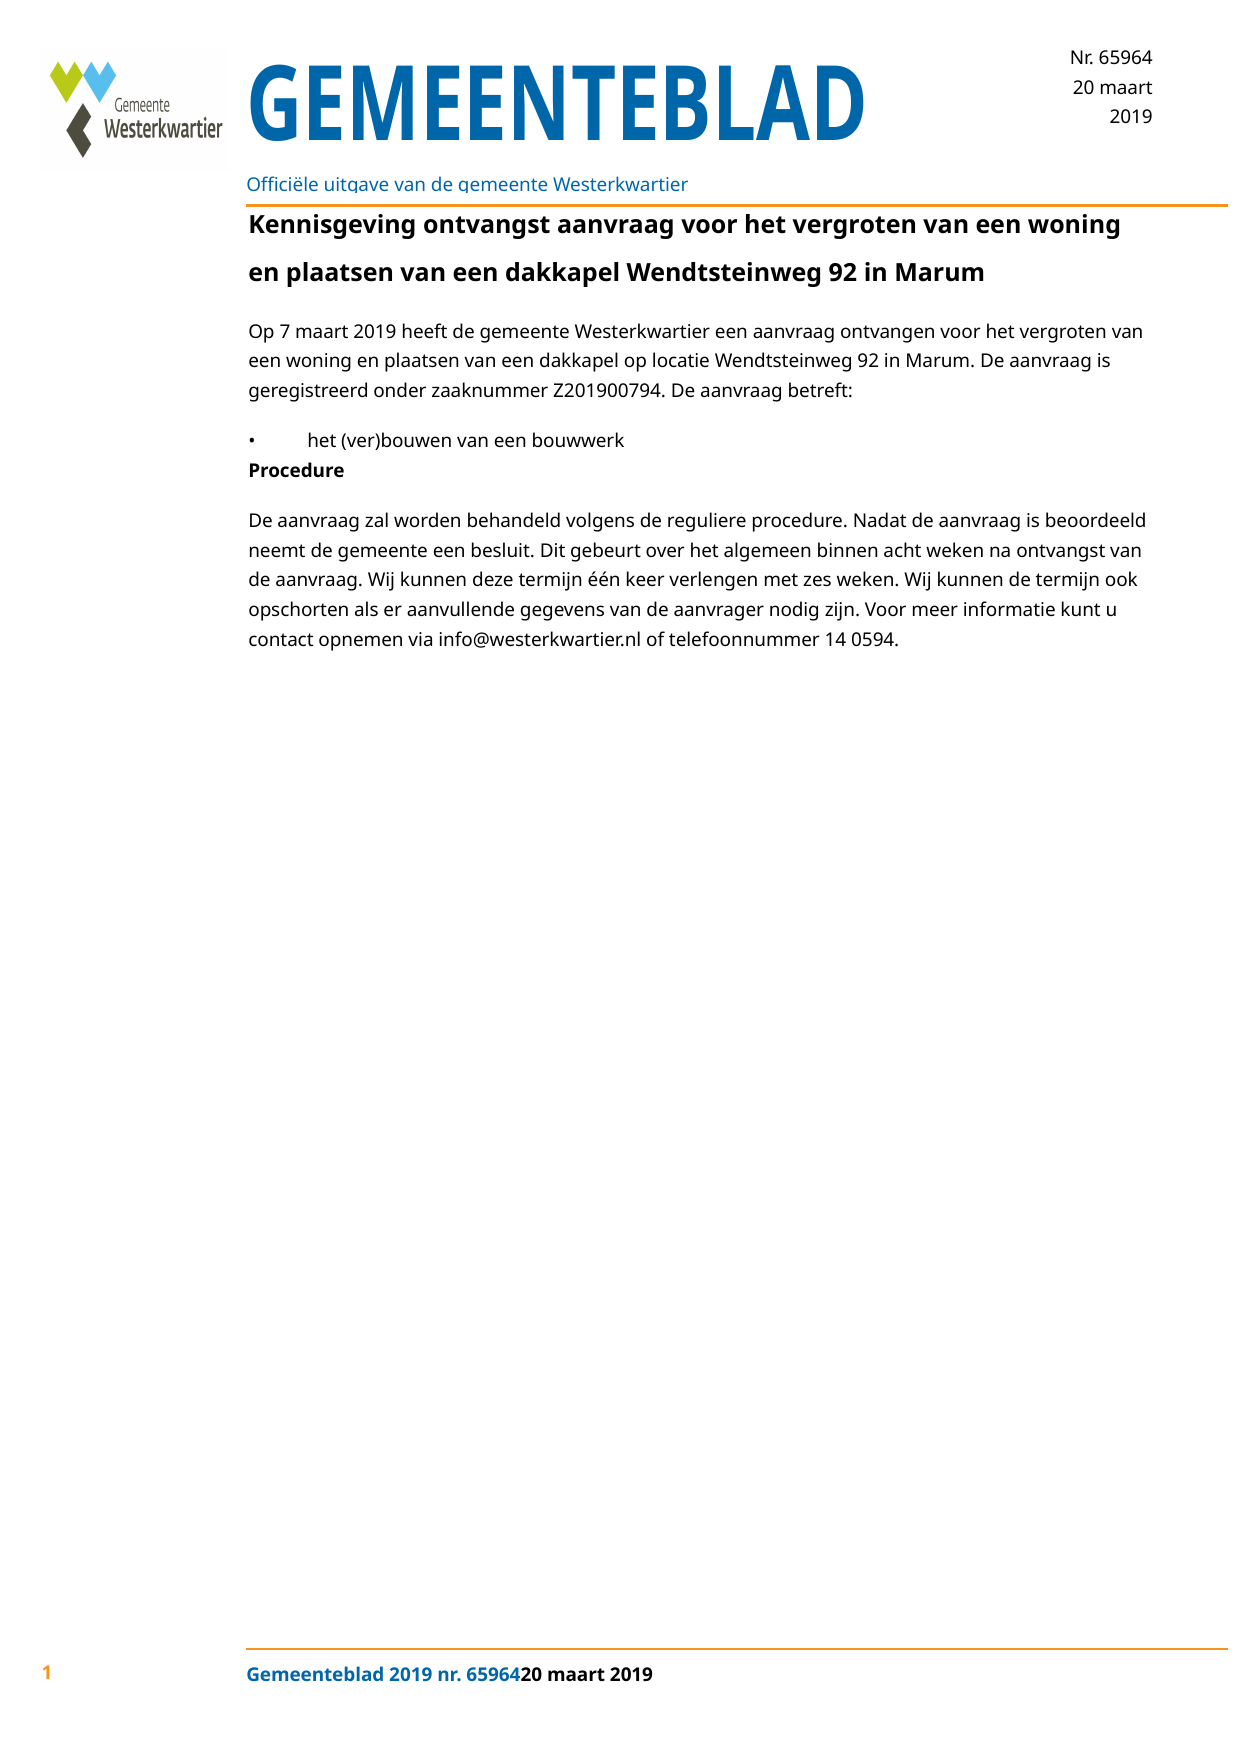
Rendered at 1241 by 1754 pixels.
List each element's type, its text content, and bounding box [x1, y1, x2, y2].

picture [41, 47, 231, 172]
text De aanvraag zal worden behandeld volgens de reguliere procedure. Nadat de aanvraag is beoordeeld neemt de gemeente een besluit. Dit gebeurt over het algemeen binnen acht weken na ontvangst van de aanvraag. Wij kunnen deze termijn één keer verlengen met zes weken. Wij kunnen de termijn ook opschorten als er aanvullende gegevens van de aanvrager nodig zijn. Voor meer informatie kunt u contact opnemen via info@westerkwartier.nl of telefoonnummer 14 0594. [248, 507, 1152, 652]
list het (ver)bouwen van een bouwwerk [248, 427, 1152, 453]
text Procedure [248, 457, 1152, 483]
text Kennisgeving ontvangst aanvraag voor het vergroten van een woning en plaatsen van een dakkapel Wendtsteinweg 92 in Marum [248, 207, 1152, 288]
text Op 7 maart 2019 heeft de gemeente Westerkwartier een aanvraag ontvangen voor het vergroten van een woning en plaatsen van een dakkapel op locatie Wendtsteinweg 92 in Marum. De aanvraag is geregistreerd onder zaaknummer Z201900794. De aanvraag betreft: [248, 318, 1152, 403]
